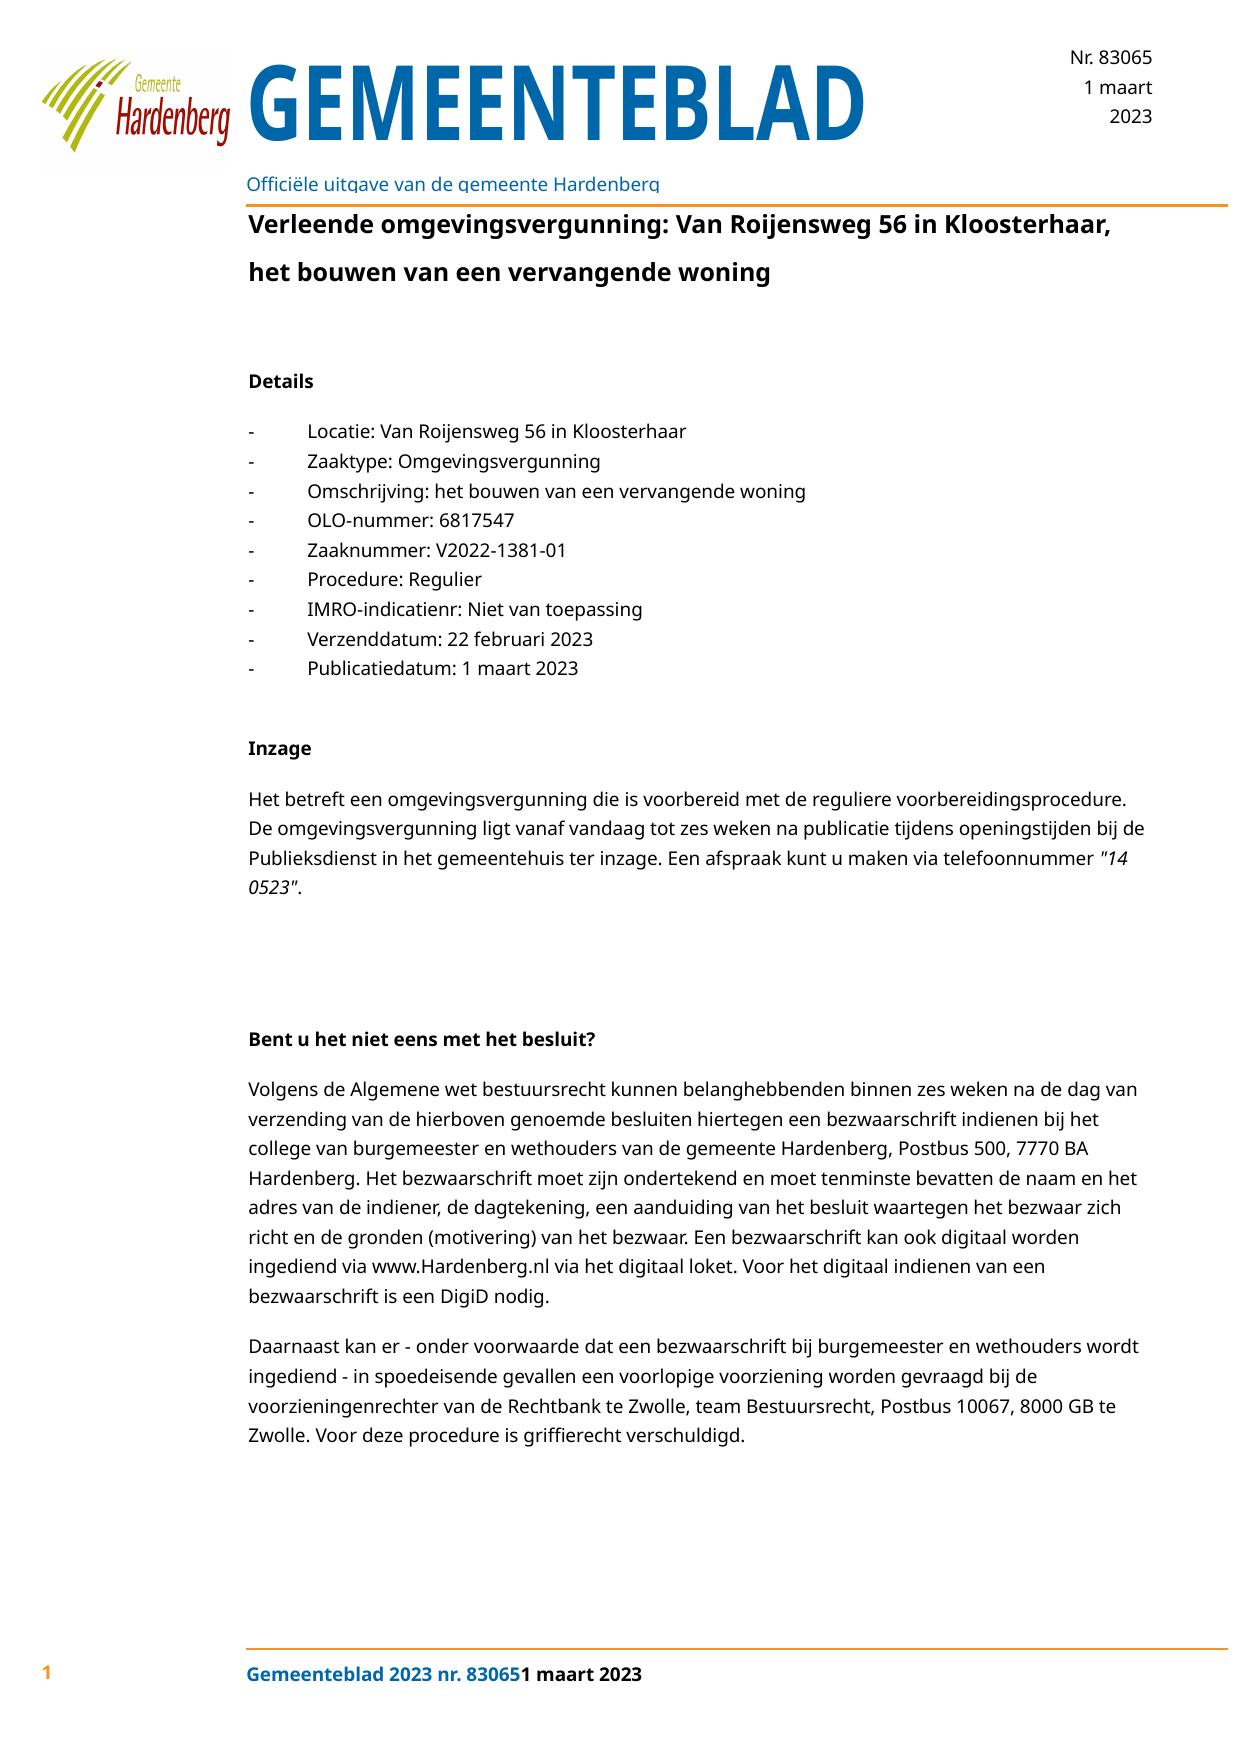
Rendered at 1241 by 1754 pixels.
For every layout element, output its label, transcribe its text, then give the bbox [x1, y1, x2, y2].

list Verzenddatum: 22 februari 2023 [248, 626, 1152, 652]
text Bent u het niet eens met het besluit? [248, 1026, 1152, 1052]
list IMRO-indicatienr: Niet van toepassing [248, 596, 1152, 622]
list Zaaknummer: V2022-1381-01 [248, 537, 1152, 563]
text Het betreft een omgevingsvergunning die is voorbereid met de reguliere voorbereidingsprocedure. De omgevingsvergunning ligt vanaf vandaag tot zes weken na publicatie tijdens openingstijden bij de Publieksdienst in het gemeentehuis ter inzage. Een afspraak kunt u maken via telefoonnummer "14 0523". [248, 786, 1152, 900]
text Verleende omgevingsvergunning: Van Roijensweg 56 in Kloosterhaar, het bouwen van een vervangende woning [248, 207, 1152, 288]
text Daarnaast kan er - onder voorwaarde dat een bezwaarschrift bij burgemeester en wethouders wordt ingediend - in spoedeisende gevallen een voorlopige voorziening worden gevraagd bij de voorzieningenrechter van de Rechtbank te Zwolle, team Bestuursrecht, Postbus 10067, 8000 GB te Zwolle. Voor deze procedure is griffierecht verschuldigd. [248, 1334, 1152, 1448]
list OLO-nummer: 6817547 [248, 507, 1152, 533]
list Publicatiedatum: 1 maart 2023 [248, 655, 1152, 681]
text Details [248, 368, 1152, 394]
list Zaaktype: Omgevingsvergunning [248, 448, 1152, 474]
list Procedure: Regulier [248, 567, 1152, 592]
picture [41, 47, 231, 172]
text Inzage [248, 735, 1152, 761]
list Omschrijving: het bouwen van een vervangende woning [248, 478, 1152, 504]
list Locatie: Van Roijensweg 56 in Kloosterhaar [248, 419, 1152, 444]
text Volgens de Algemene wet bestuursrecht kunnen belanghebbenden binnen zes weken na de dag van verzending van de hierboven genoemde besluiten hiertegen een bezwaarschrift indienen bij het college van burgemeester en wethouders van de gemeente Hardenberg, Postbus 500, 7770 BA Hardenberg. Het bezwaarschrift moet zijn ondertekend en moet tenminste bevatten de naam en het adres van de indiener, de dagtekening, een aanduiding van het besluit waartegen het bezwaar zich richt en de gronden (motivering) van het bezwaar. Een bezwaarschrift kan ook digitaal worden ingediend via www.Hardenberg.nl via het digitaal loket. Voor het digitaal indienen van een bezwaarschrift is een DigiD nodig. [248, 1076, 1152, 1309]
